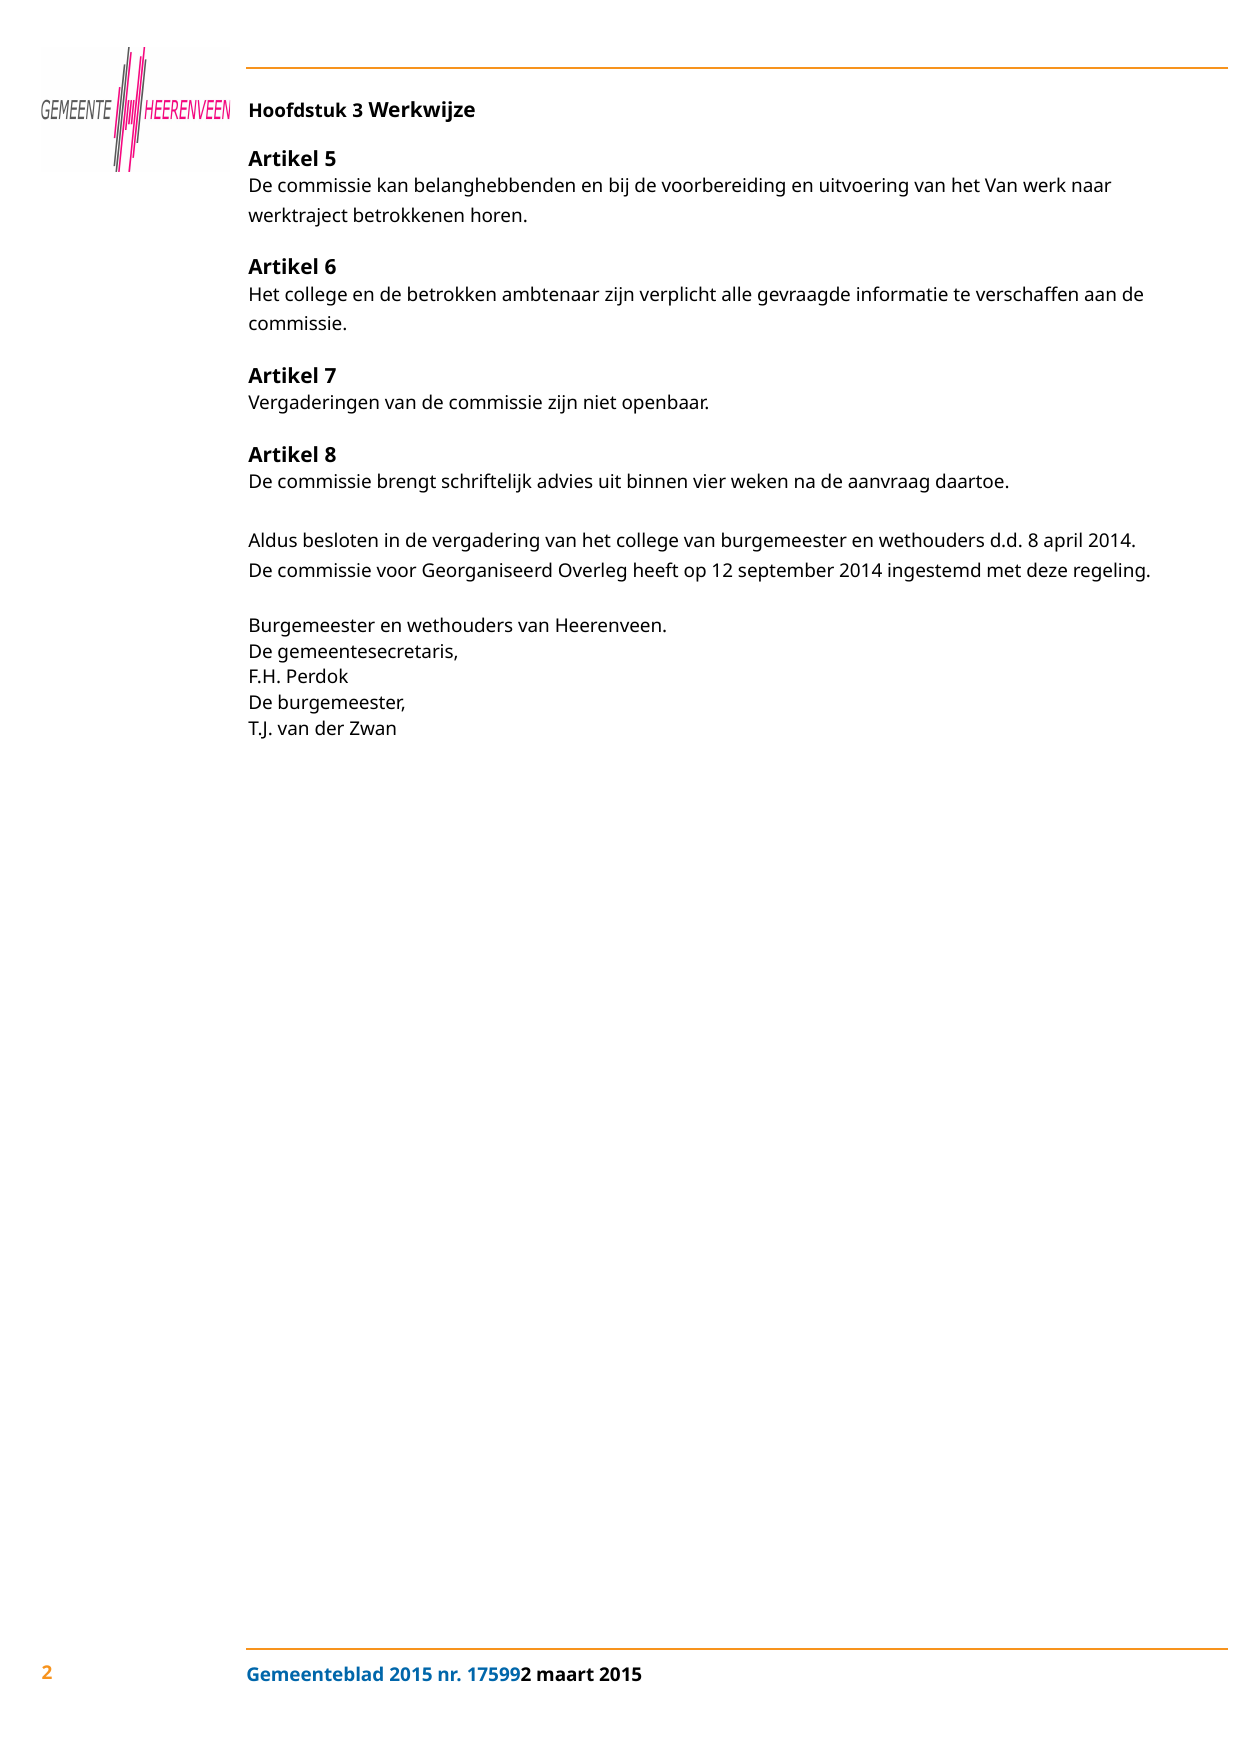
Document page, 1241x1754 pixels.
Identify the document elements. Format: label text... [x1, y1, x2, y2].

text Artikel 5 [248, 144, 1152, 172]
text Artikel 8 [248, 440, 1152, 468]
text De commissie brengt schriftelijk advies uit binnen vier weken na de aanvraag daartoe. [248, 468, 1152, 494]
text Artikel 6 [248, 252, 1152, 281]
text Artikel 7 [248, 361, 1152, 389]
text F.H. Perdok [248, 664, 1152, 689]
text Aldus besloten in de vergadering van het college van burgemeester en wethouders d.d. 8 april 2014. De commissie voor Georganiseerd Overleg heeft op 12 september 2014 ingestemd met deze regeling. [248, 527, 1152, 583]
picture [41, 47, 231, 172]
text De burgemeester, [248, 689, 1152, 715]
text Hoofdstuk 3 Werkwijze [248, 95, 1152, 123]
text Het college en de betrokken ambtenaar zijn verplicht alle gevraagde informatie te verschaffen aan de commissie. [248, 281, 1152, 336]
text De commissie kan belanghebbenden en bij de voorbereiding en uitvoering van het Van werk naar werktraject betrokkenen horen. [248, 172, 1152, 228]
text Burgemeester en wethouders van Heerenveen. [248, 612, 1152, 638]
text T.J. van der Zwan [248, 715, 1152, 741]
text De gemeentesecretaris, [248, 638, 1152, 664]
text Vergaderingen van de commissie zijn niet openbaar. [248, 389, 1152, 415]
